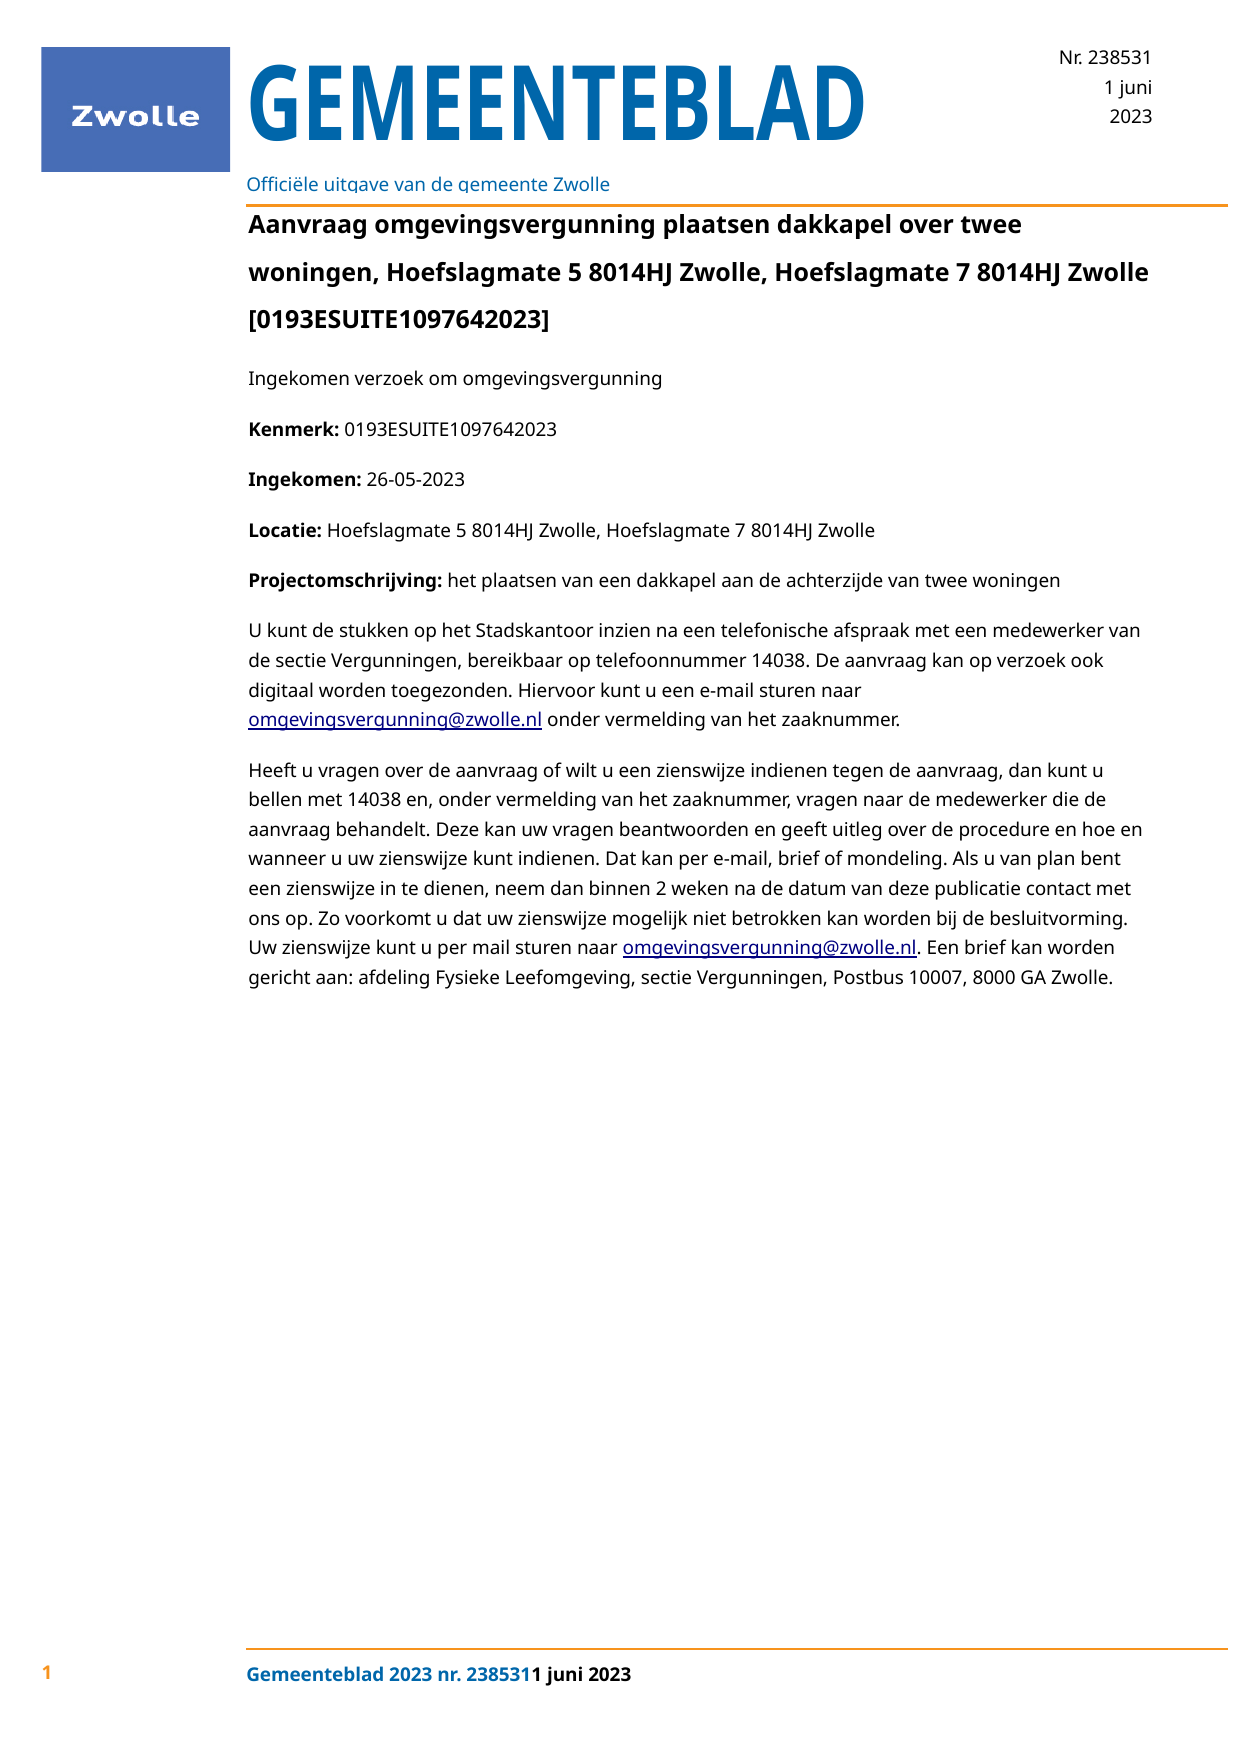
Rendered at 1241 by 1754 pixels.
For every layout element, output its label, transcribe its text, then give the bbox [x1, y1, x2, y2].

text Kenmerk: 0193ESUITE1097642023 [248, 416, 1152, 442]
text Ingekomen: 26-05-2023 [248, 466, 1152, 492]
text Locatie: Hoefslagmate 5 8014HJ Zwolle, Hoefslagmate 7 8014HJ Zwolle [248, 517, 1152, 542]
text Aanvraag omgevingsvergunning plaatsen dakkapel over twee woningen, Hoefslagmate 5 8014HJ Zwolle, Hoefslagmate 7 8014HJ Zwolle [0193ESUITE1097642023] [248, 207, 1152, 336]
picture [41, 47, 231, 172]
text Ingekomen verzoek om omgevingsvergunning [248, 366, 1152, 391]
text U kunt de stukken op het Stadskantoor inzien na een telefonische afspraak met een medewerker van de sectie Vergunningen, bereikbaar op telefoonnummer 14038. De aanvraag kan op verzoek ook digitaal worden toegezonden. Hiervoor kunt u een e-mail sturen naar omgevingsvergunning@zwolle.nl onder vermelding van het zaaknummer. [248, 618, 1152, 732]
text Projectomschrijving: het plaatsen van een dakkapel aan de achterzijde van twee woningen [248, 567, 1152, 593]
text Heeft u vragen over de aanvraag of wilt u een zienswijze indienen tegen de aanvraag, dan kunt u bellen met 14038 en, onder vermelding van het zaaknummer, vragen naar de medewerker die de aanvraag behandelt. Deze kan uw vragen beantwoorden en geeft uitleg over de procedure en hoe en wanneer u uw zienswijze kunt indienen. Dat kan per e-mail, brief of mondeling. Als u van plan bent een zienswijze in te dienen, neem dan binnen 2 weken na de datum van deze publicatie contact met ons op. Zo voorkomt u dat uw zienswijze mogelijk niet betrokken kan worden bij de besluitvorming. Uw zienswijze kunt u per mail sturen naar omgevingsvergunning@zwolle.nl. Een brief kan worden gericht aan: afdeling Fysieke Leefomgeving, sectie Vergunningen, Postbus 10007, 8000 GA Zwolle. [248, 757, 1152, 989]
